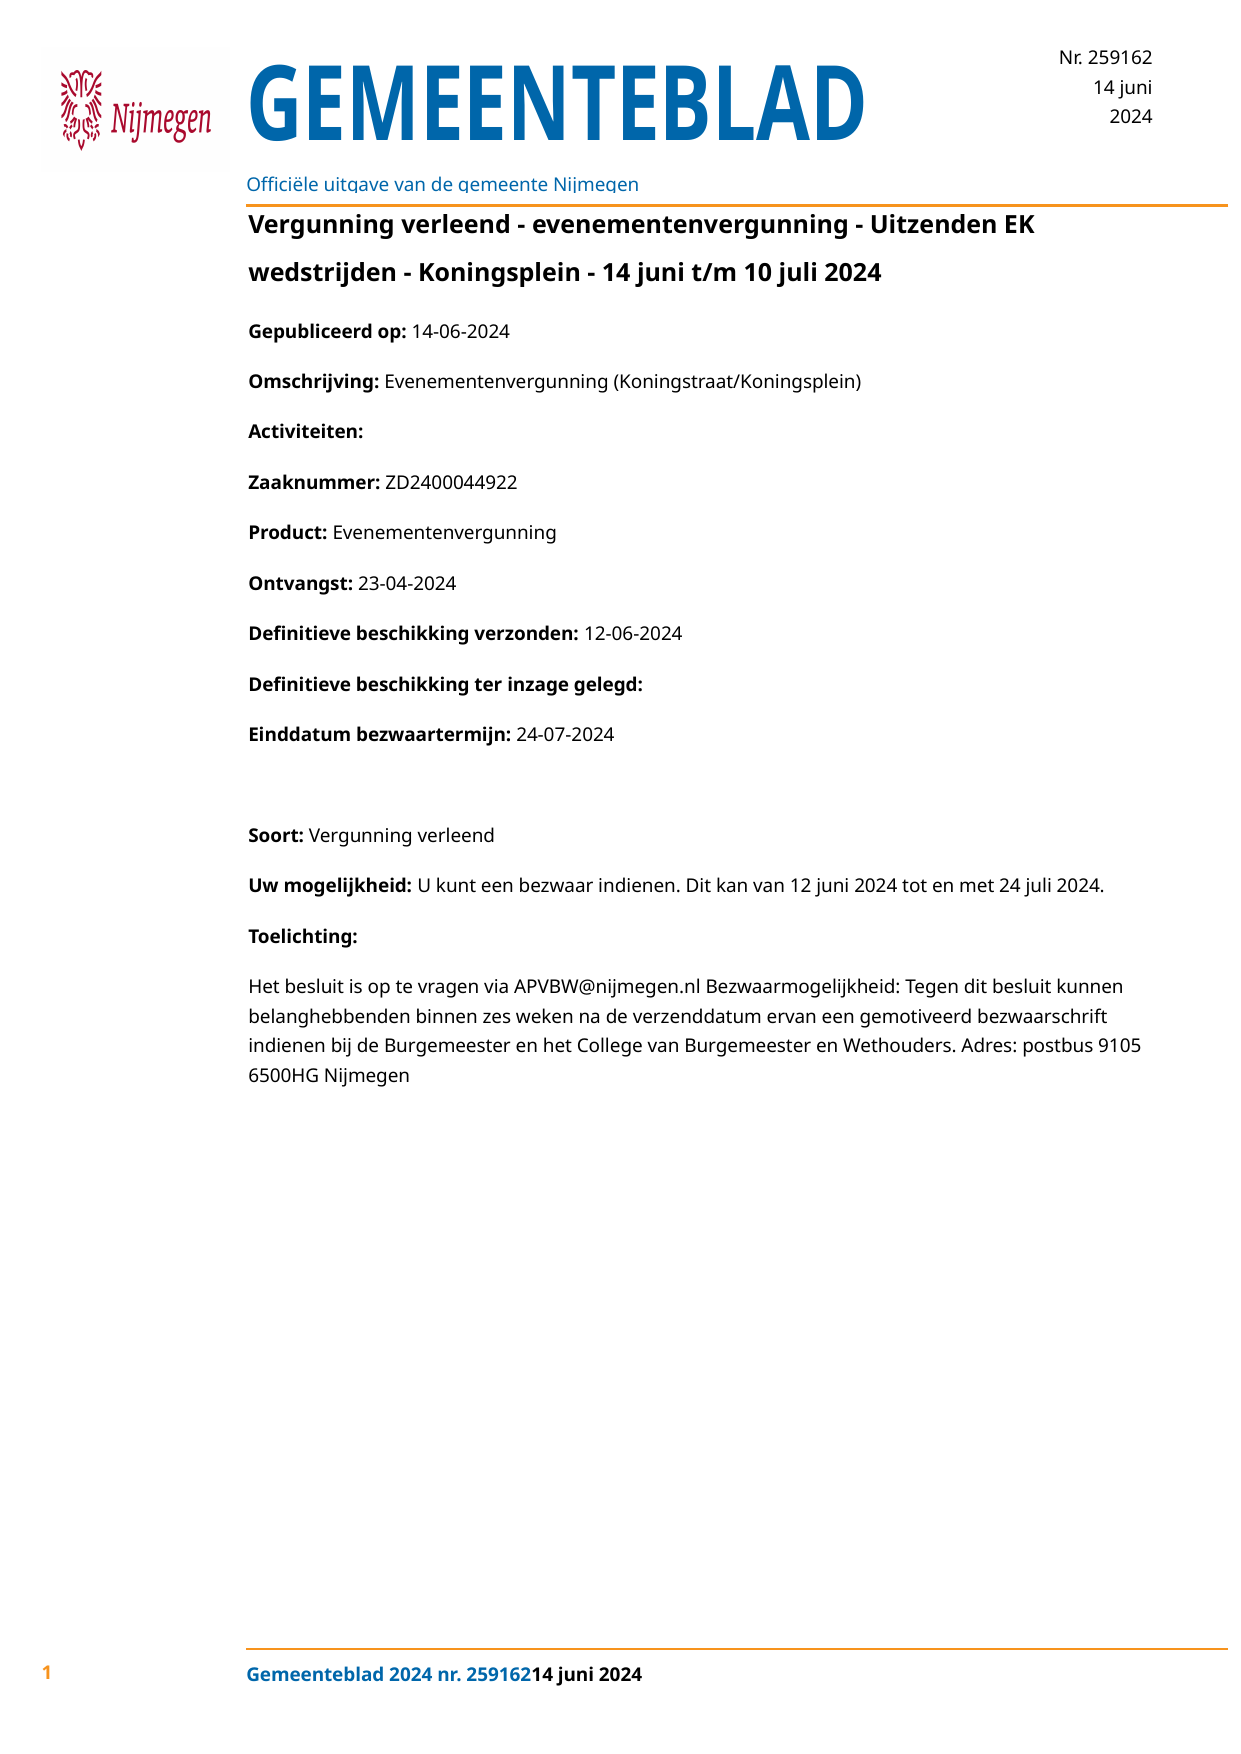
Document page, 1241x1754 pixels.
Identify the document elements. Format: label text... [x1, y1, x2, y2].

picture [41, 47, 231, 172]
text Definitieve beschikking verzonden: 12-06-2024 [248, 620, 1152, 646]
text Definitieve beschikking ter inzage gelegd: [248, 671, 1152, 697]
text Einddatum bezwaartermijn: 24-07-2024 [248, 721, 1152, 747]
text Omschrijving: Evenementenvergunning (Koningstraat/Koningsplein) [248, 368, 1152, 394]
text Product: Evenementenvergunning [248, 519, 1152, 545]
text Ontvangst: 23-04-2024 [248, 570, 1152, 596]
text Gepubliceerd op: 14-06-2024 [248, 318, 1152, 344]
text Vergunning verleend - evenementenvergunning - Uitzenden EK wedstrijden - Koningsplein - 14 juni t/m 10 juli 2024 [248, 207, 1152, 288]
text Activiteiten: [248, 419, 1152, 444]
text Toelichting: [248, 923, 1152, 949]
text Soort: Vergunning verleend [248, 822, 1152, 848]
text Zaaknummer: ZD2400044922 [248, 469, 1152, 495]
text Het besluit is op te vragen via APVBW@nijmegen.nl Bezwaarmogelijkheid: Tegen dit besluit kunnen belanghebbenden binnen zes weken na de verzenddatum ervan een gemotiveerd bezwaarschrift indienen bij de Burgemeester en het College van Burgemeester en Wethouders. Adres: postbus 9105 6500HG Nijmegen [248, 973, 1152, 1088]
text Uw mogelijkheid: U kunt een bezwaar indienen. Dit kan van 12 juni 2024 tot en met 24 juli 2024. [248, 872, 1152, 898]
